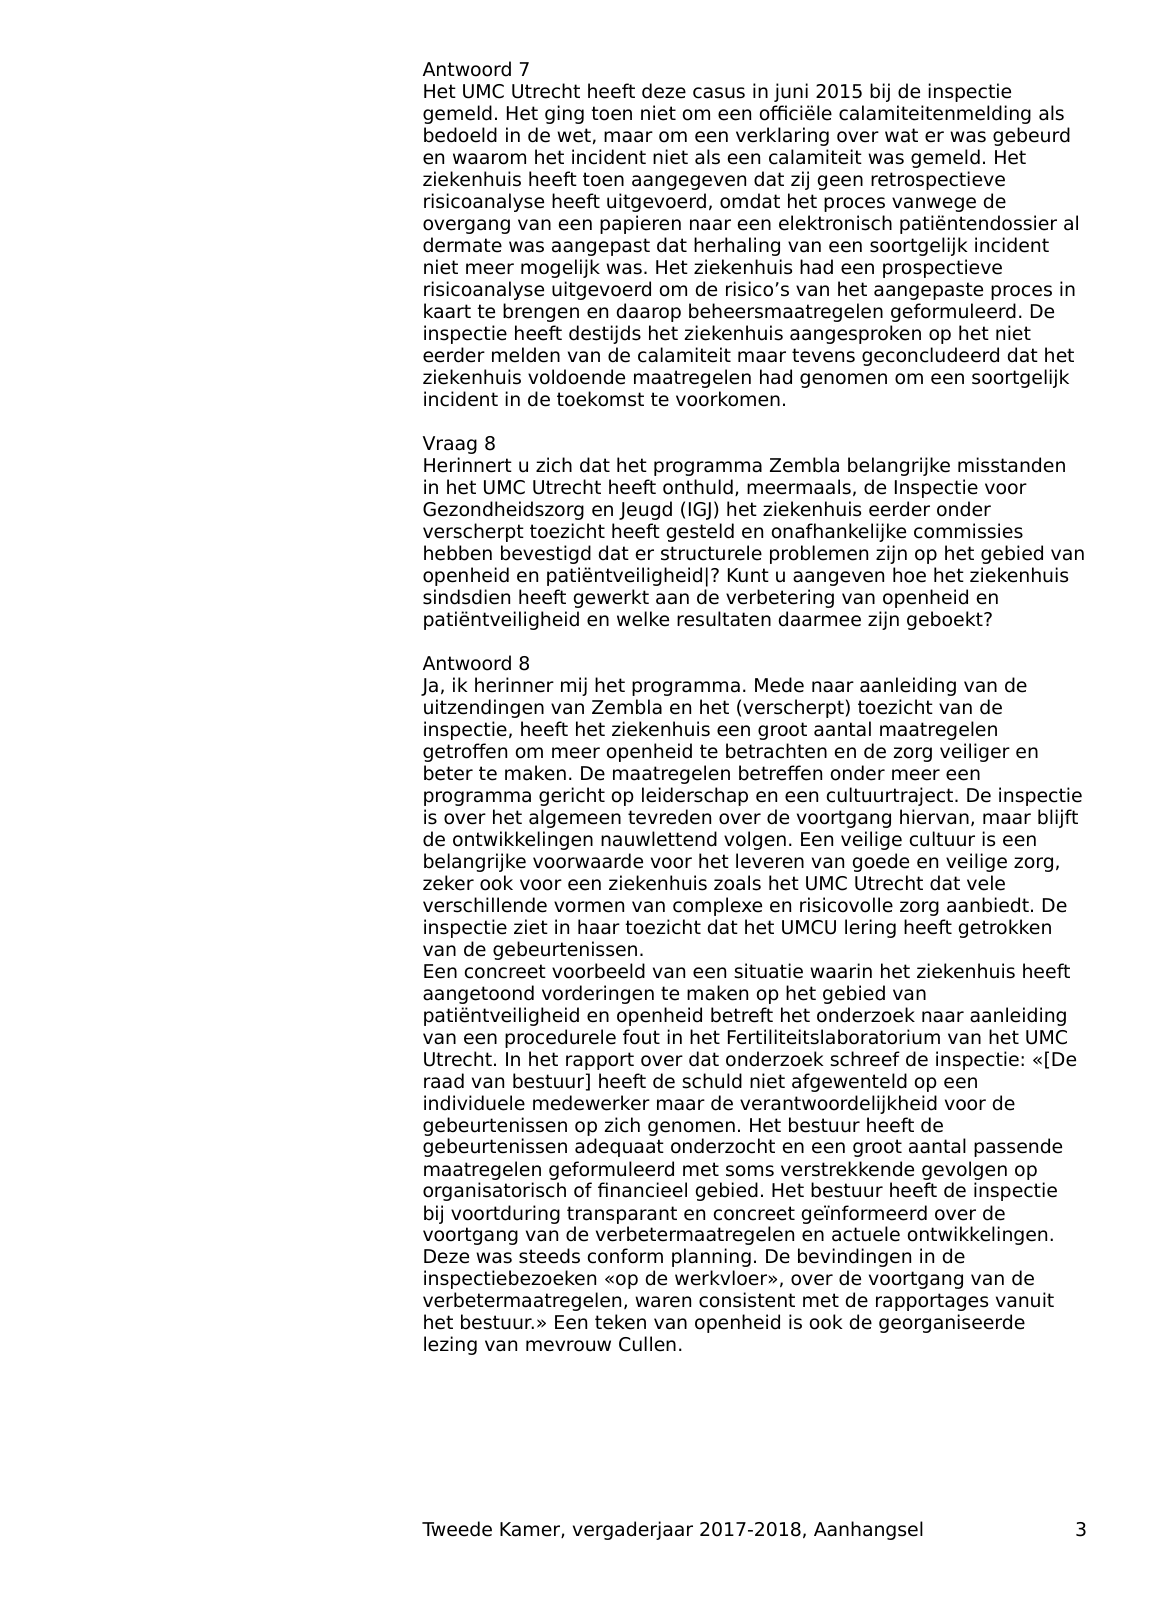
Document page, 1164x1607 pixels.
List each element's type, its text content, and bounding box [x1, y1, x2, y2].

text Ja, ik herinner mij het programma. Mede naar aanleiding van de uitzendingen van Zembla en het (verscherpt) toezicht van de inspectie, heeft het ziekenhuis een groot aantal maatregelen getroffen om meer openheid te betrachten en de zorg veiliger en beter te maken. De maatregelen betreffen onder meer een programma gericht op leiderschap en een cultuurtraject. De inspectie is over het algemeen tevreden over de voortgang hiervan, maar blijft de ontwikkelingen nauwlettend volgen. Een veilige cultuur is een belangrijke voorwaarde voor het leveren van goede en veilige zorg, zeker ook voor een ziekenhuis zoals het UMC Utrecht dat vele verschillende vormen van complexe en risicovolle zorg aanbiedt. De inspectie ziet in haar toezicht dat het UMCU lering heeft getrokken van de gebeurtenissen. [422, 675, 1087, 961]
text Een concreet voorbeeld van een situatie waarin het ziekenhuis heeft aangetoond vorderingen te maken op het gebied van patiëntveiligheid en openheid betreft het onderzoek naar aanleiding van een procedurele fout in het Fertiliteitslaboratorium van het UMC Utrecht. In het rapport over dat onderzoek schreef de inspectie: «[De raad van bestuur] heeft de schuld niet afgewenteld op een individuele medewerker maar de verantwoordelijkheid voor de gebeurtenissen op zich genomen. Het bestuur heeft de gebeurtenissen adequaat onderzocht en een groot aantal passende maatregelen geformuleerd met soms verstrekkende gevolgen op organisatorisch of financieel gebied. Het bestuur heeft de inspectie bij voortduring transparant en concreet geïnformeerd over de voortgang van de verbetermaatregelen en actuele ontwikkelingen. Deze was steeds conform planning. De bevindingen in de inspectiebezoeken «op de werkvloer», over de voortgang van de verbetermaatregelen, waren consistent met de rapportages vanuit het bestuur.» Een teken van openheid is ook de georganiseerde lezing van mevrouw Cullen. [422, 961, 1087, 1356]
text Antwoord 8 [422, 653, 1087, 675]
text Herinnert u zich dat het programma Zembla belangrijke misstanden in het UMC Utrecht heeft onthuld, meermaals, de Inspectie voor Gezondheidszorg en Jeugd (IGJ) het ziekenhuis eerder onder verscherpt toezicht heeft gesteld en onafhankelijke commissies hebben bevestigd dat er structurele problemen zijn op het gebied van openheid en patiëntveiligheid|? Kunt u aangeven hoe het ziekenhuis sindsdien heeft gewerkt aan de verbetering van openheid en patiëntveiligheid en welke resultaten daarmee zijn geboekt? [422, 455, 1087, 631]
text Antwoord 7 [422, 59, 1087, 81]
text Vraag 8 [422, 433, 1087, 455]
text Het UMC Utrecht heeft deze casus in juni 2015 bij de inspectie gemeld. Het ging toen niet om een officiële calamiteitenmelding als bedoeld in de wet, maar om een verklaring over wat er was gebeurd en waarom het incident niet als een calamiteit was gemeld. Het ziekenhuis heeft toen aangegeven dat zij geen retrospectieve risicoanalyse heeft uitgevoerd, omdat het proces vanwege de overgang van een papieren naar een elektronisch patiëntendossier al dermate was aangepast dat herhaling van een soortgelijk incident niet meer mogelijk was. Het ziekenhuis had een prospectieve risicoanalyse uitgevoerd om de risico’s van het aangepaste proces in kaart te brengen en daarop beheersmaatregelen geformuleerd. De inspectie heeft destijds het ziekenhuis aangesproken op het niet eerder melden van de calamiteit maar tevens geconcludeerd dat het ziekenhuis voldoende maatregelen had genomen om een soortgelijk incident in de toekomst te voorkomen. [422, 81, 1087, 411]
